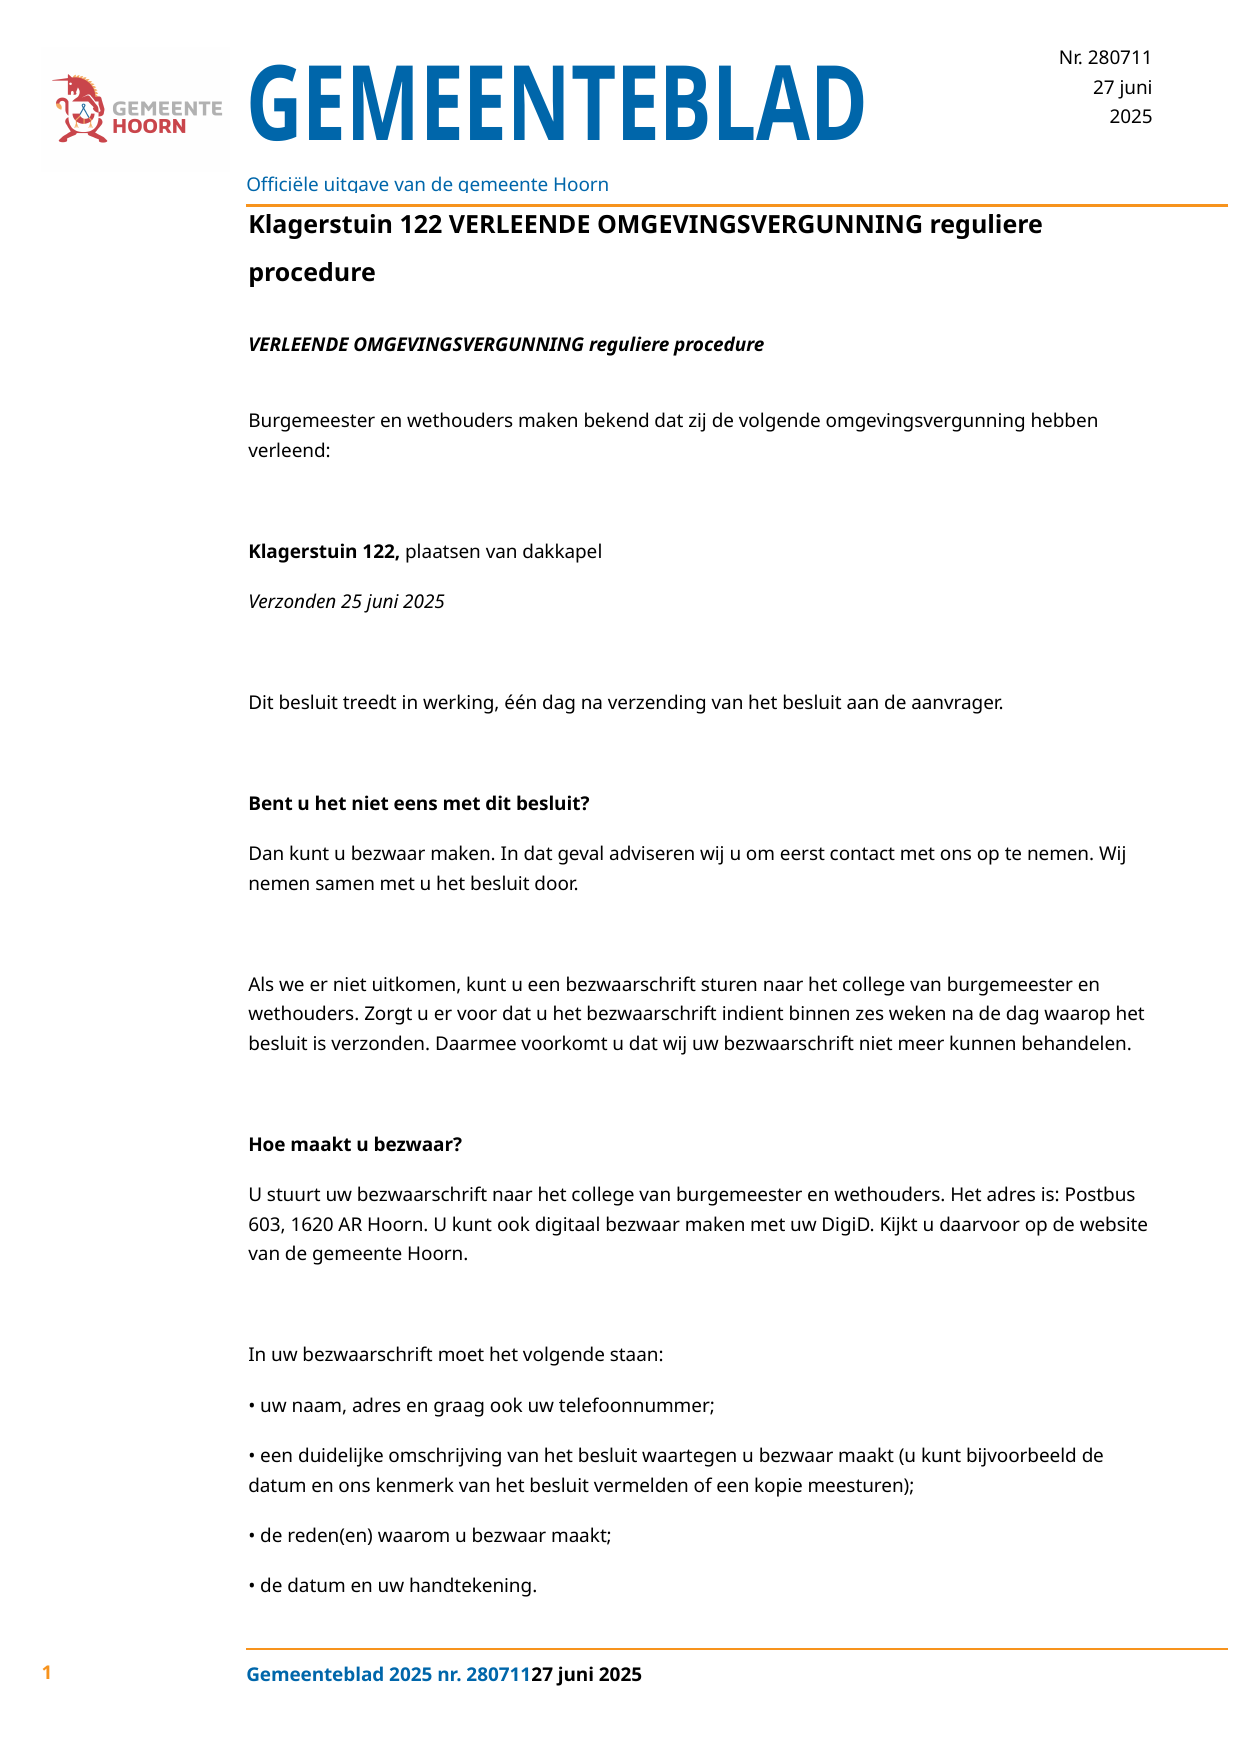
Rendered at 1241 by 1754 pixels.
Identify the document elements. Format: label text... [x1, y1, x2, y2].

text In uw bezwaarschrift moet het volgende staan: [248, 1341, 1152, 1367]
text • de reden(en) waarom u bezwaar maakt; [248, 1522, 1152, 1548]
text Burgemeester en wethouders maken bekend dat zij de volgende omgevingsvergunning hebben verleend: [248, 408, 1152, 463]
text • de datum en uw handtekening. [248, 1573, 1152, 1598]
picture [41, 47, 231, 172]
text Hoe maakt u bezwaar? [248, 1131, 1152, 1157]
text Verzonden 25 juni 2025 [248, 588, 1152, 614]
text VERLEENDE OMGEVINGSVERGUNNING reguliere procedure [248, 331, 1152, 357]
text • uw naam, adres en graag ook uw telefoonnummer; [248, 1392, 1152, 1417]
text Klagerstuin 122, plaatsen van dakkapel [248, 538, 1152, 564]
text Bent u het niet eens met dit besluit? [248, 790, 1152, 816]
text Als we er niet uitkomen, kunt u een bezwaarschrift sturen naar het college van burgemeester en wethouders. Zorgt u er voor dat u het bezwaarschrift indient binnen zes weken na de dag waarop het besluit is verzonden. Daarmee voorkomt u dat wij uw bezwaarschrift niet meer kunnen behandelen. [248, 971, 1152, 1056]
text Dan kunt u bezwaar maken. In dat geval adviseren wij u om eerst contact met ons op te nemen. Wij nemen samen met u het besluit door. [248, 841, 1152, 896]
text U stuurt uw bezwaarschrift naar het college van burgemeester en wethouders. Het adres is: Postbus 603, 1620 AR Hoorn. U kunt ook digitaal bezwaar maken met uw DigiD. Kijkt u daarvoor op de website van de gemeente Hoorn. [248, 1181, 1152, 1266]
text • een duidelijke omschrijving van het besluit waartegen u bezwaar maakt (u kunt bijvoorbeeld de datum en ons kenmerk van het besluit vermelden of een kopie meesturen); [248, 1442, 1152, 1497]
text Klagerstuin 122 VERLEENDE OMGEVINGSVERGUNNING reguliere procedure [248, 207, 1152, 288]
text Dit besluit treedt in werking, één dag na verzending van het besluit aan de aanvrager. [248, 689, 1152, 715]
